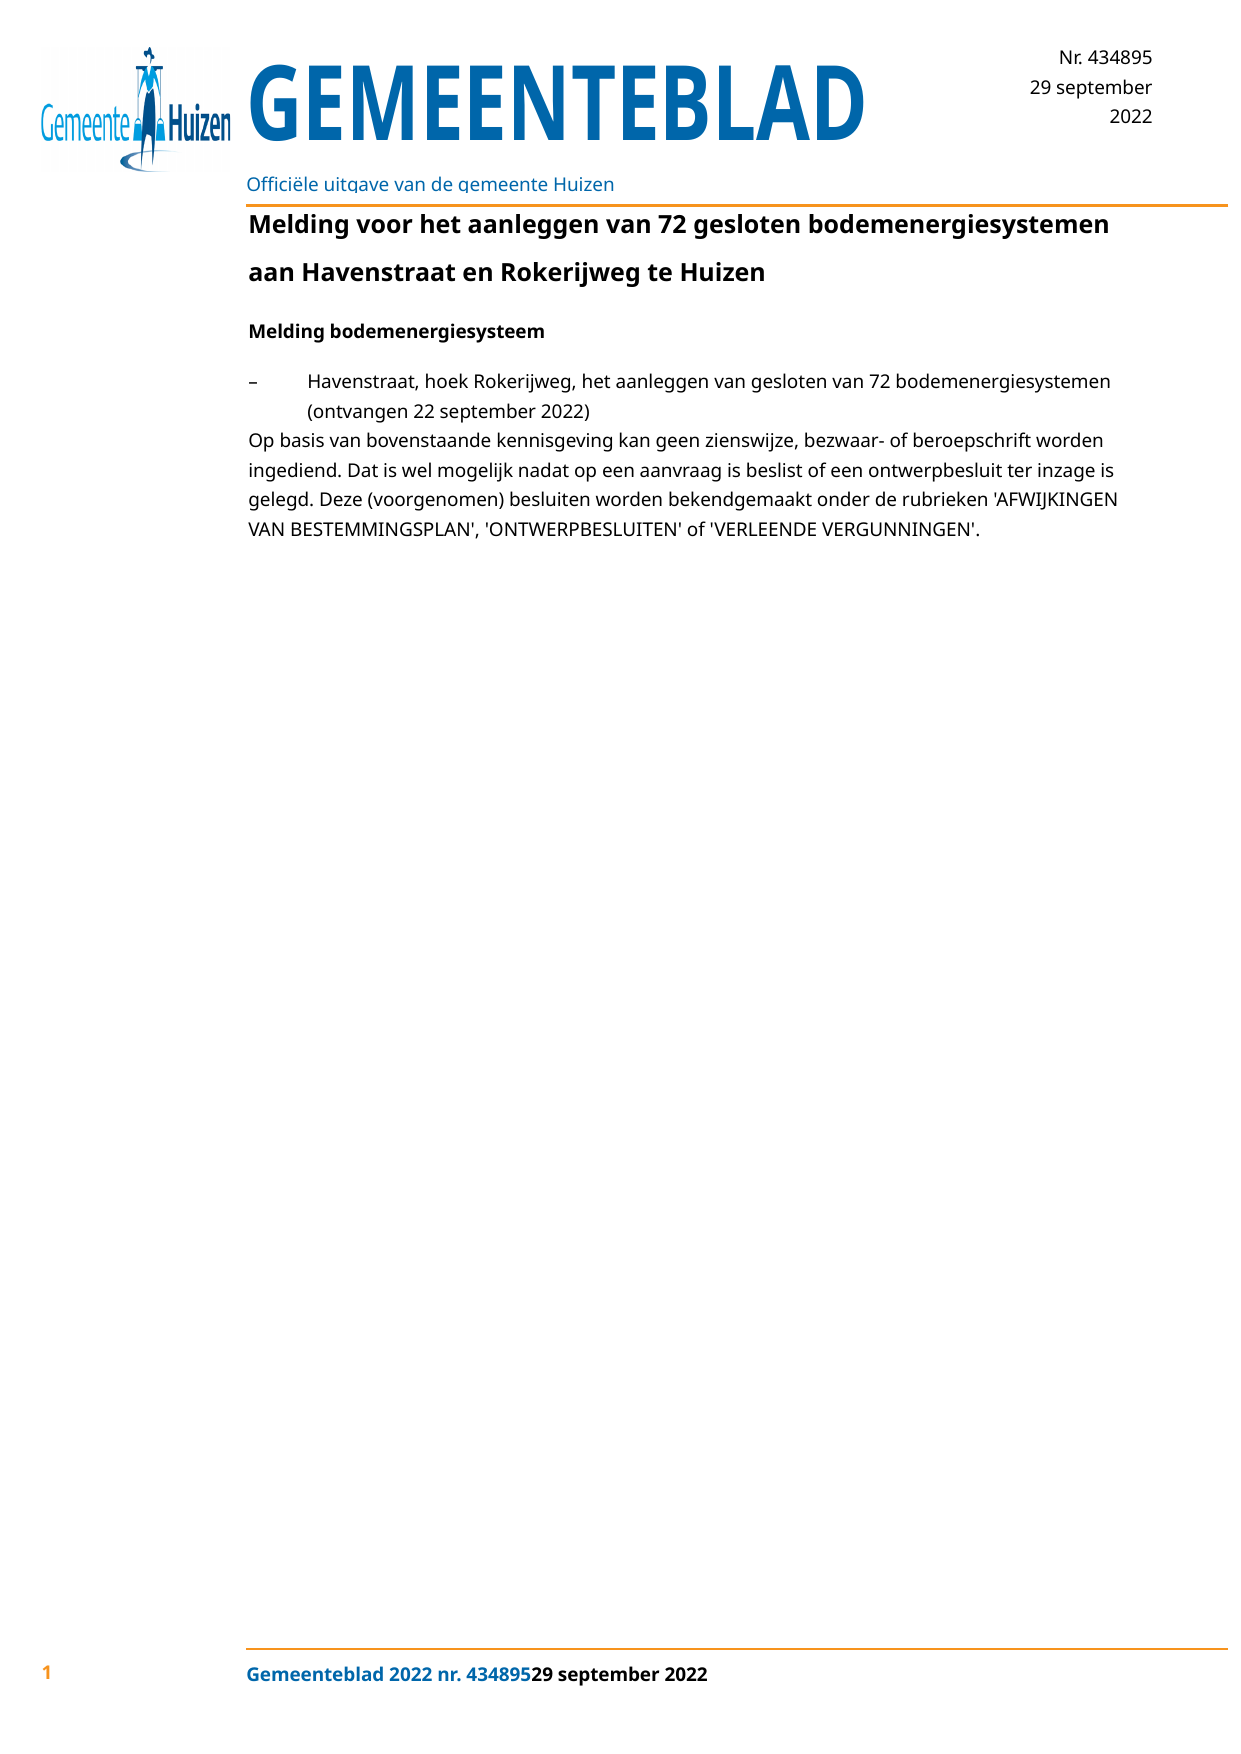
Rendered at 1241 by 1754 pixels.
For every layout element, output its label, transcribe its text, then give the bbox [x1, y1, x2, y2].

list Havenstraat, hoek Rokerijweg, het aanleggen van gesloten van 72 bodemenergiesystemen (ontvangen 22 september 2022) [248, 368, 1152, 424]
text Melding voor het aanleggen van 72 gesloten bodemenergiesystemen aan Havenstraat en Rokerijweg te Huizen [248, 207, 1152, 288]
text Op basis van bovenstaande kennisgeving kan geen zienswijze, bezwaar- of beroepschrift worden ingediend. Dat is wel mogelijk nadat op een aanvraag is beslist of een ontwerpbesluit ter inzage is gelegd. Deze (voorgenomen) besluiten worden bekendgemaakt onder de rubrieken 'AFWIJKINGEN VAN BESTEMMINGSPLAN', 'ONTWERPBESLUITEN' of 'VERLEENDE VERGUNNINGEN'. [248, 427, 1152, 542]
picture [41, 47, 231, 172]
text Melding bodemenergiesysteem [248, 318, 1152, 344]
